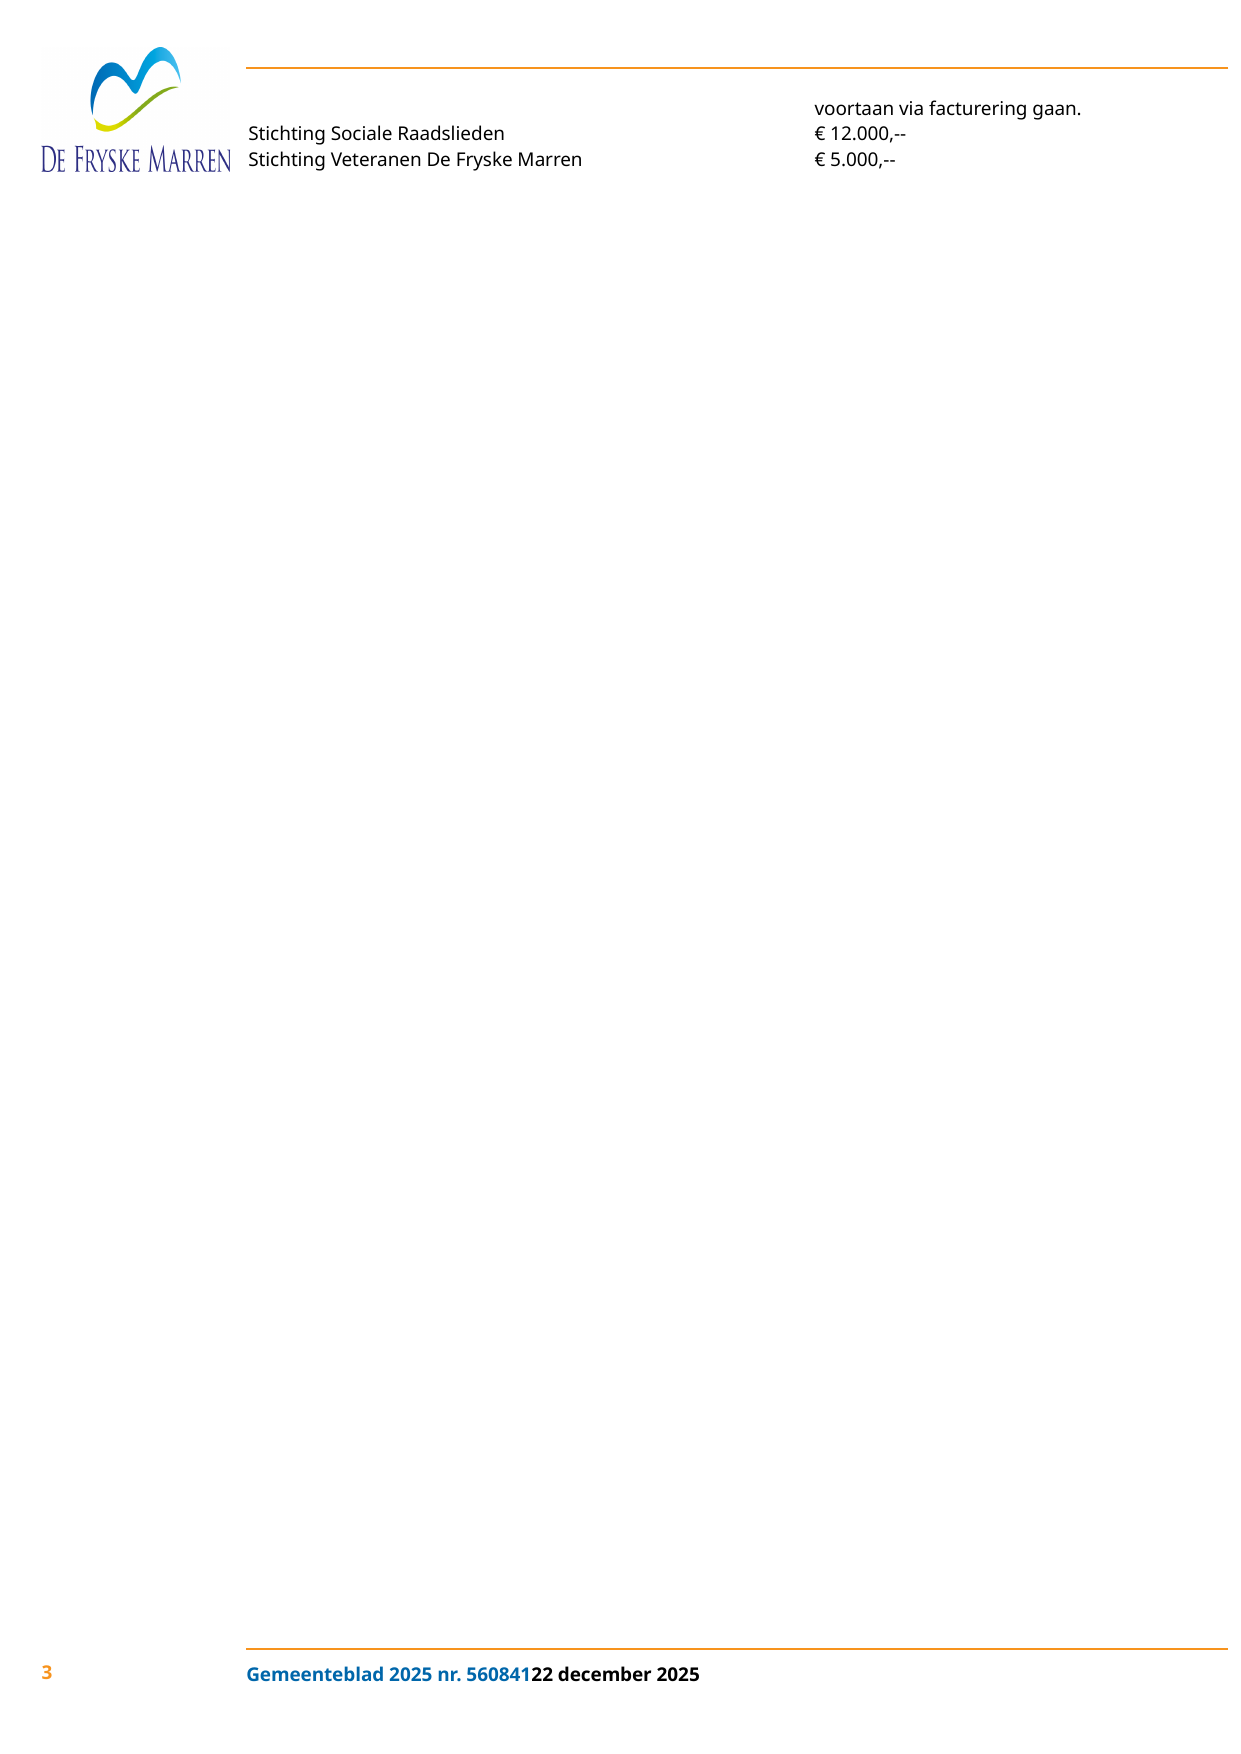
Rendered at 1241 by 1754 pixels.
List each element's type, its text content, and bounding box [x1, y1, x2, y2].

table_cell Stichting Sociale Raadslieden [248, 121, 814, 146]
table_cell voortaan via facturering gaan. [814, 95, 1152, 121]
picture [41, 47, 231, 172]
table_cell [248, 95, 814, 121]
table_cell € 12.000,-- [814, 121, 1152, 146]
table_cell Stichting Veteranen De Fryske Marren [248, 146, 814, 172]
table_cell € 5.000,-- [814, 146, 1152, 172]
